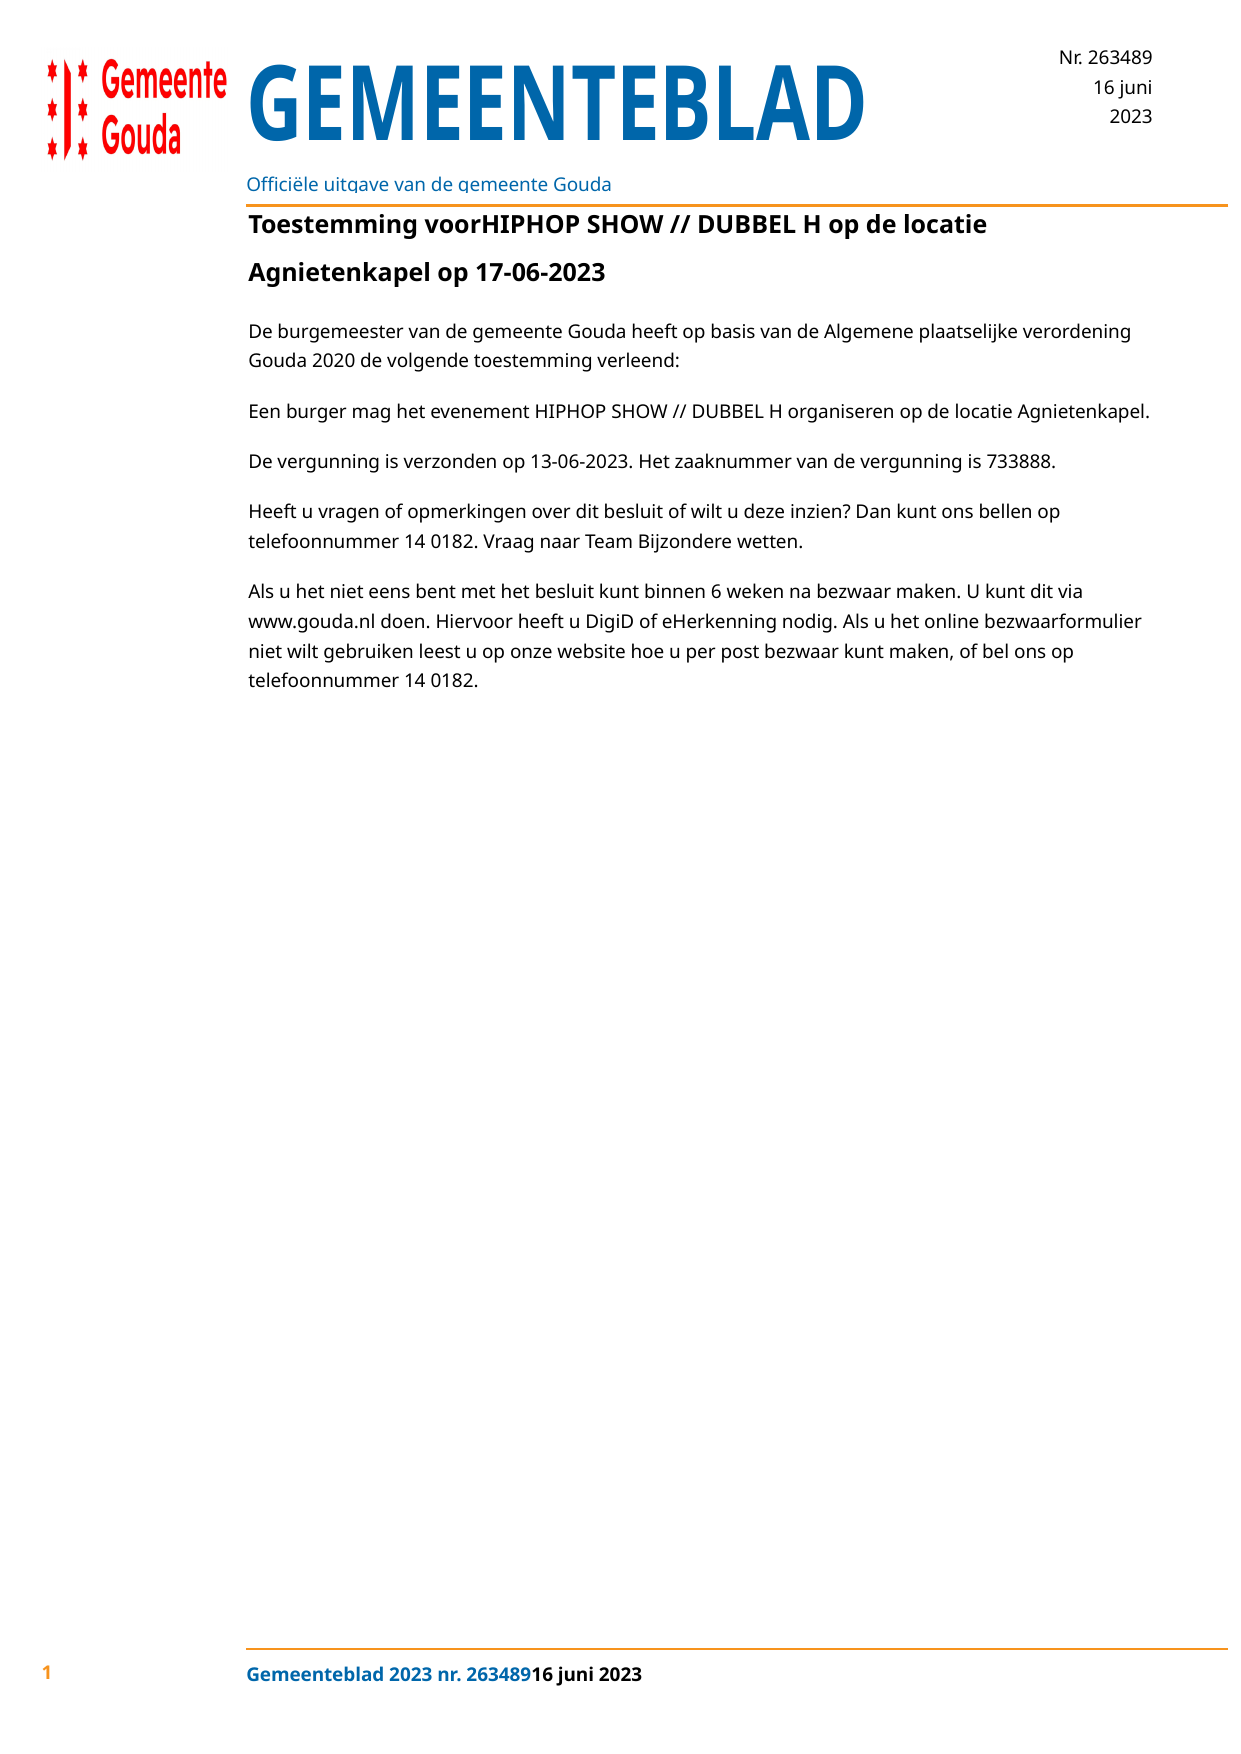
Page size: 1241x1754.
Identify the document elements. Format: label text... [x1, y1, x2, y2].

text De vergunning is verzonden op 13-06-2023. Het zaaknummer van de vergunning is 733888. [248, 448, 1152, 474]
text Toestemming voorHIPHOP SHOW // DUBBEL H op de locatie Agnietenkapel op 17-06-2023 [248, 207, 1152, 288]
picture [41, 47, 231, 172]
text Als u het niet eens bent met het besluit kunt binnen 6 weken na bezwaar maken. U kunt dit via www.gouda.nl doen. Hiervoor heeft u DigiD of eHerkenning nodig. Als u het online bezwaarformulier niet wilt gebruiken leest u op onze website hoe u per post bezwaar kunt maken, of bel ons op telefoonnummer 14 0182. [248, 579, 1152, 693]
text De burgemeester van de gemeente Gouda heeft op basis van de Algemene plaatselijke verordening Gouda 2020 de volgende toestemming verleend: [248, 318, 1152, 373]
text Een burger mag het evenement HIPHOP SHOW // DUBBEL H organiseren op de locatie Agnietenkapel. [248, 398, 1152, 424]
text Heeft u vragen of opmerkingen over dit besluit of wilt u deze inzien? Dan kunt ons bellen op telefoonnummer 14 0182. Vraag naar Team Bijzondere wetten. [248, 499, 1152, 554]
